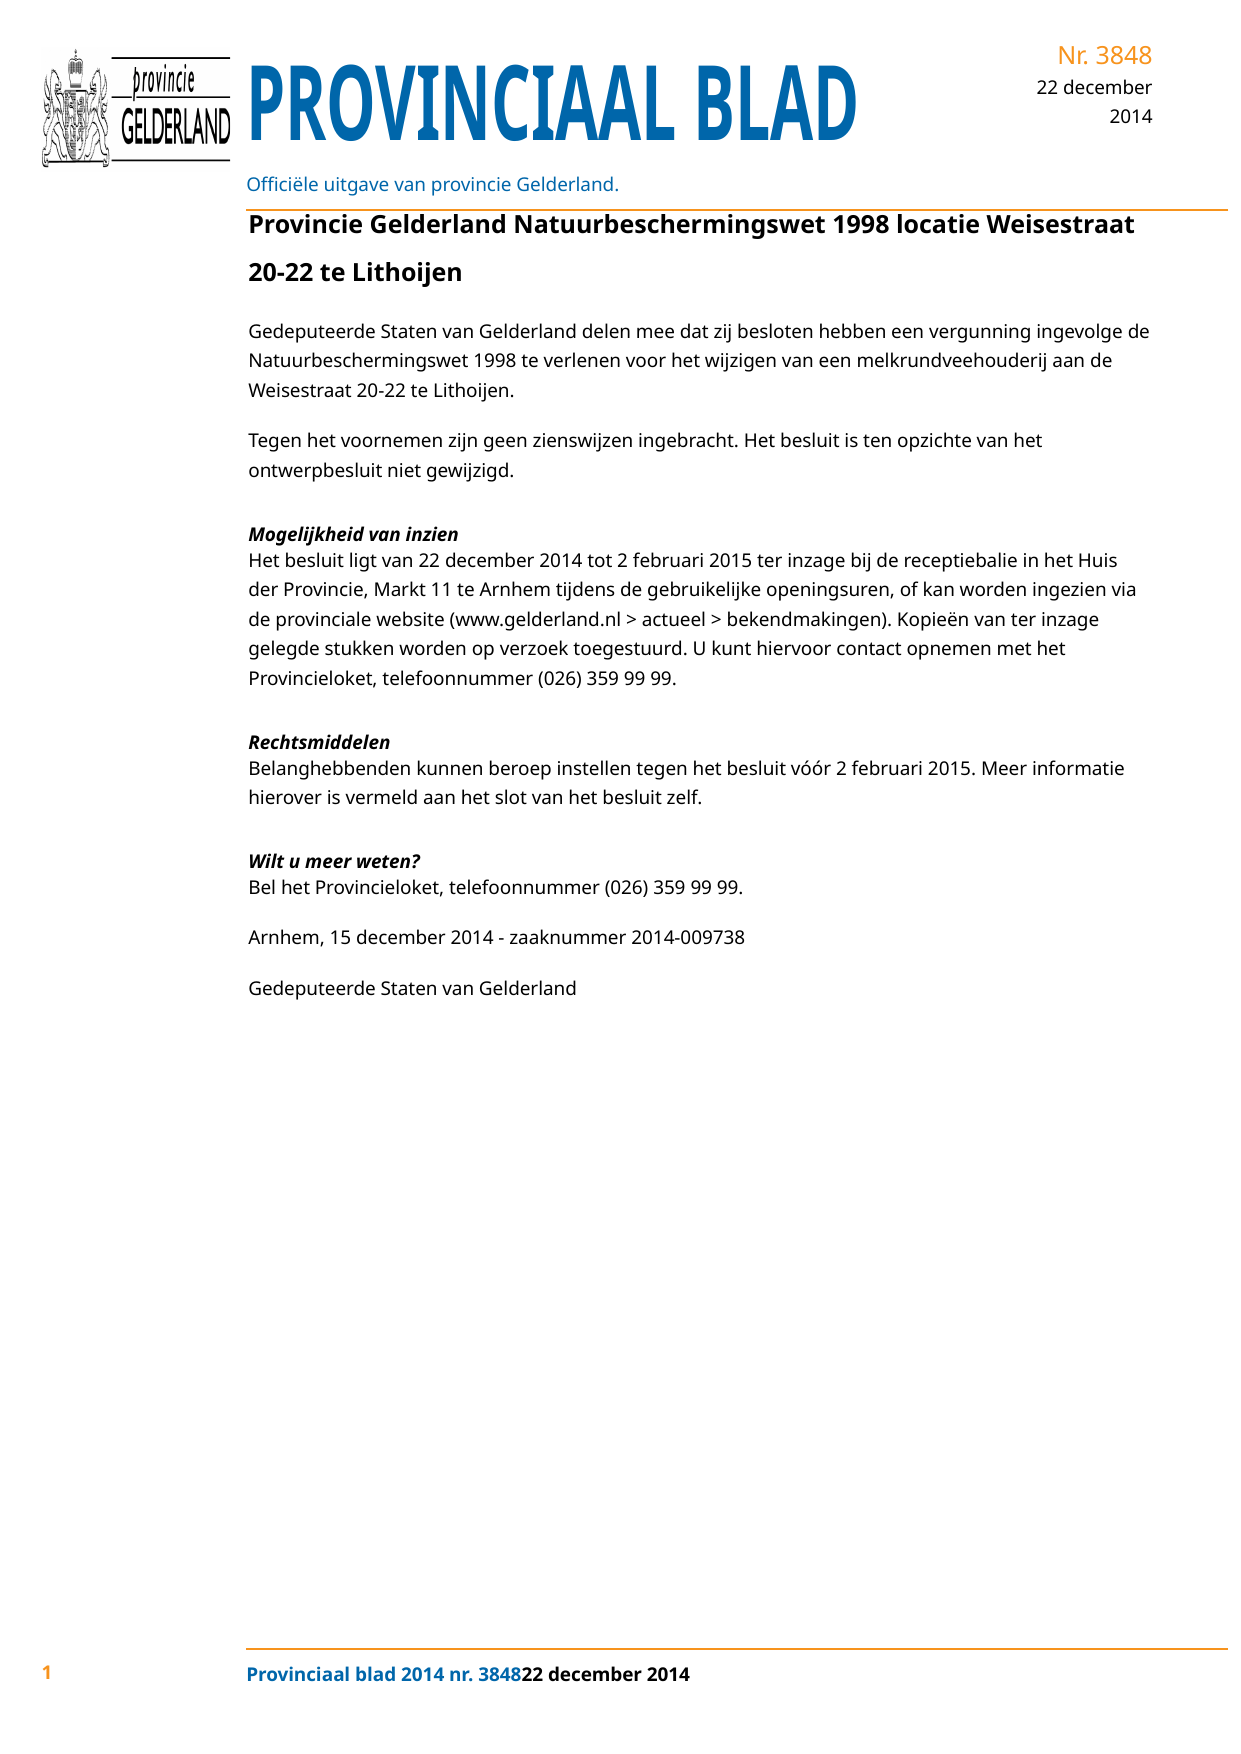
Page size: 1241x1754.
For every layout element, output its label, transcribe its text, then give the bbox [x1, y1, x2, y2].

text Mogelijkheid van inzien [248, 521, 1152, 547]
text Bel het Provincieloket, telefoonnummer (026) 359 99 99. [248, 874, 1152, 900]
text Gedeputeerde Staten van Gelderland [248, 975, 1152, 1001]
text Rechtsmiddelen [248, 729, 1152, 755]
text Het besluit ligt van 22 december 2014 tot 2 februari 2015 ter inzage bij de receptiebalie in het Huis der Provincie, Markt 11 te Arnhem tijdens de gebruikelijke openingsuren, of kan worden ingezien via de provinciale website (www.gelderland.nl > actueel > bekendmakingen). Kopieën van ter inzage gelegde stukken worden op verzoek toegestuurd. U kunt hiervoor contact opnemen met het Provincieloket, telefoonnummer (026) 359 99 99. [248, 547, 1152, 691]
text Tegen het voornemen zijn geen zienswijzen ingebracht. Het besluit is ten opzichte van het ontwerpbesluit niet gewijzigd. [248, 427, 1152, 483]
text Provincie Gelderland Natuurbeschermingswet 1998 locatie Weisestraat 20-22 te Lithoijen [248, 211, 1152, 288]
text Wilt u meer weten? [248, 848, 1152, 874]
picture [41, 47, 231, 172]
text Belanghebbenden kunnen beroep instellen tegen het besluit vóór 2 februari 2015. Meer informatie hierover is vermeld aan het slot van het besluit zelf. [248, 755, 1152, 810]
text Gedeputeerde Staten van Gelderland delen mee dat zij besloten hebben een vergunning ingevolge de Natuurbeschermingswet 1998 te verlenen voor het wijzigen van een melkrundveehouderij aan de Weisestraat 20-22 te Lithoijen. [248, 318, 1152, 403]
text Arnhem, 15 december 2014 - zaaknummer 2014-009738 [248, 924, 1152, 950]
